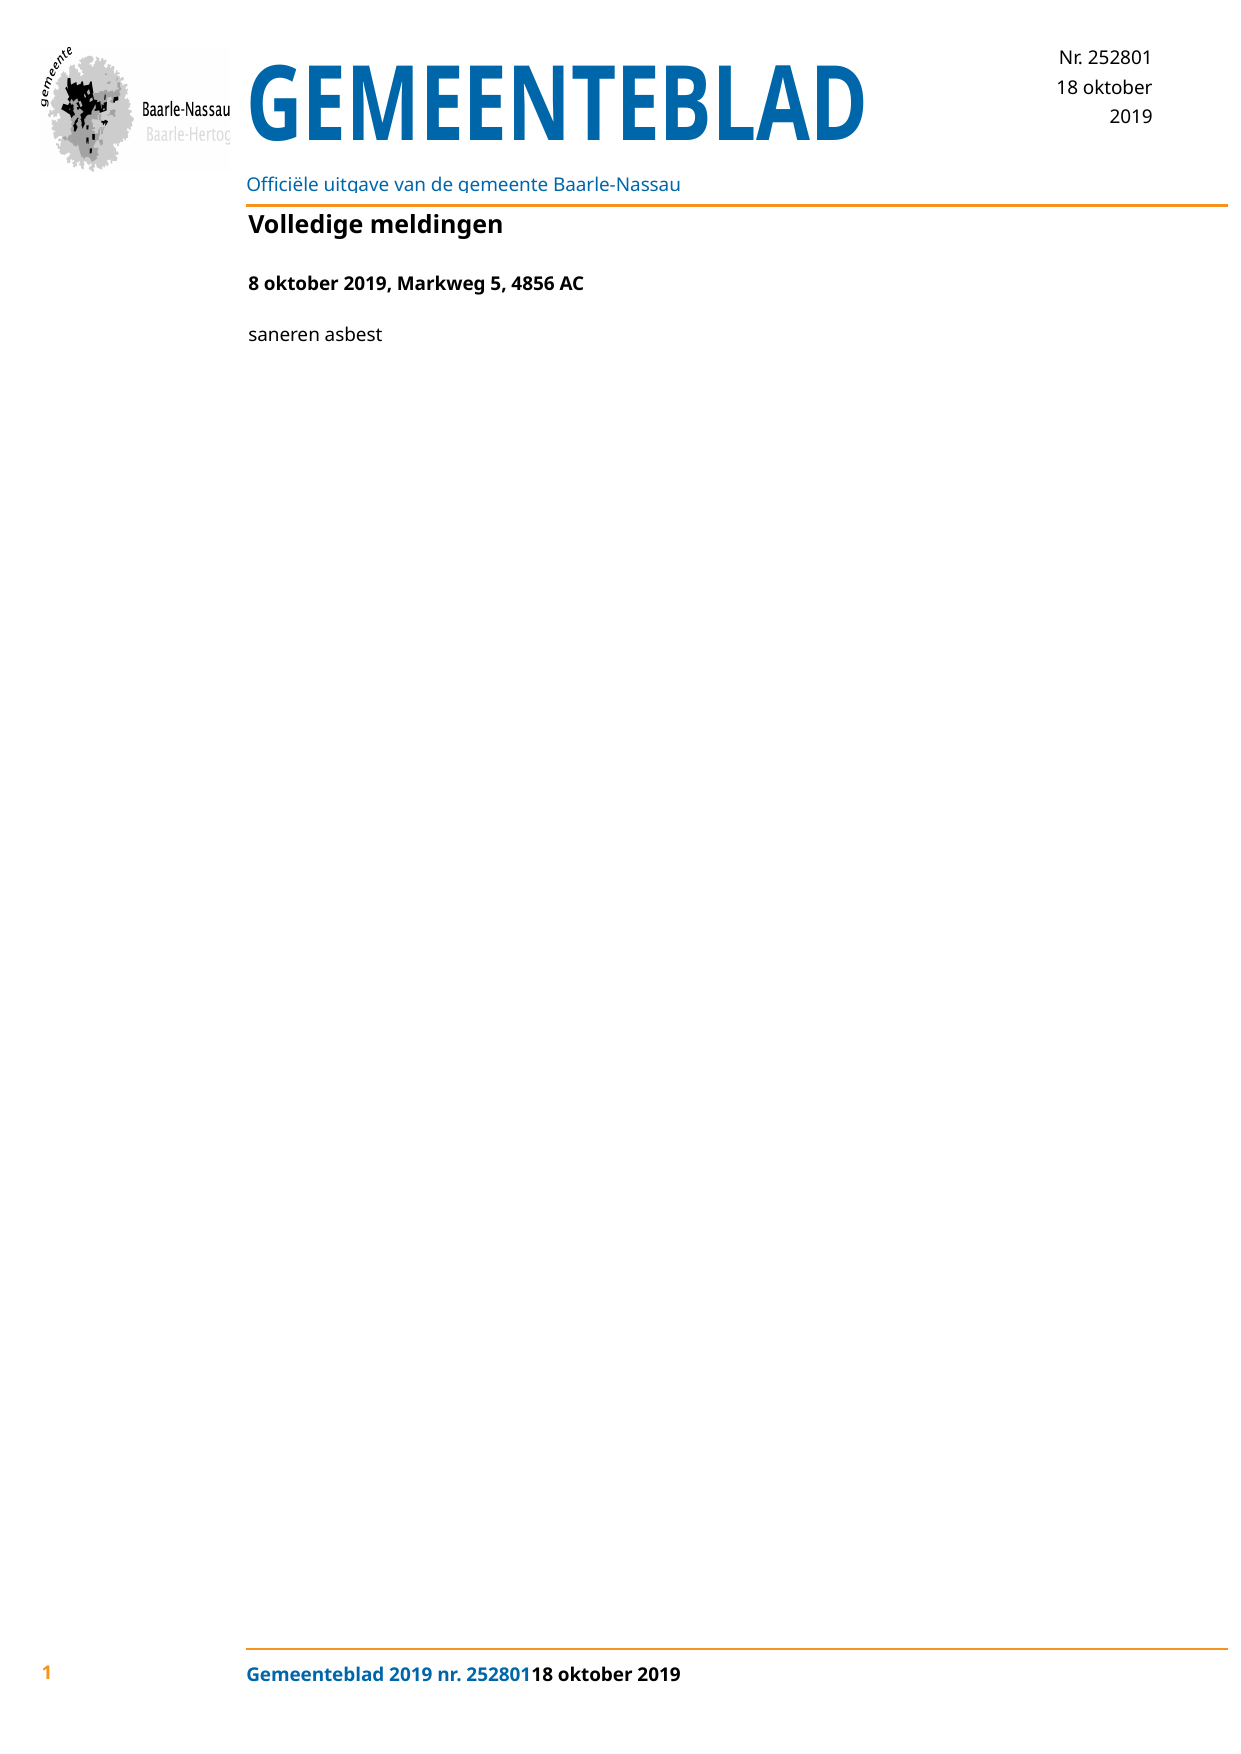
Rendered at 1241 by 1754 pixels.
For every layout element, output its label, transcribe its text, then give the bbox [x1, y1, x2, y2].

picture [41, 47, 231, 172]
text saneren asbest [248, 321, 1152, 346]
text 8 oktober 2019, Markweg 5, 4856 AC [248, 270, 1152, 296]
text Volledige meldingen [248, 207, 1152, 241]
